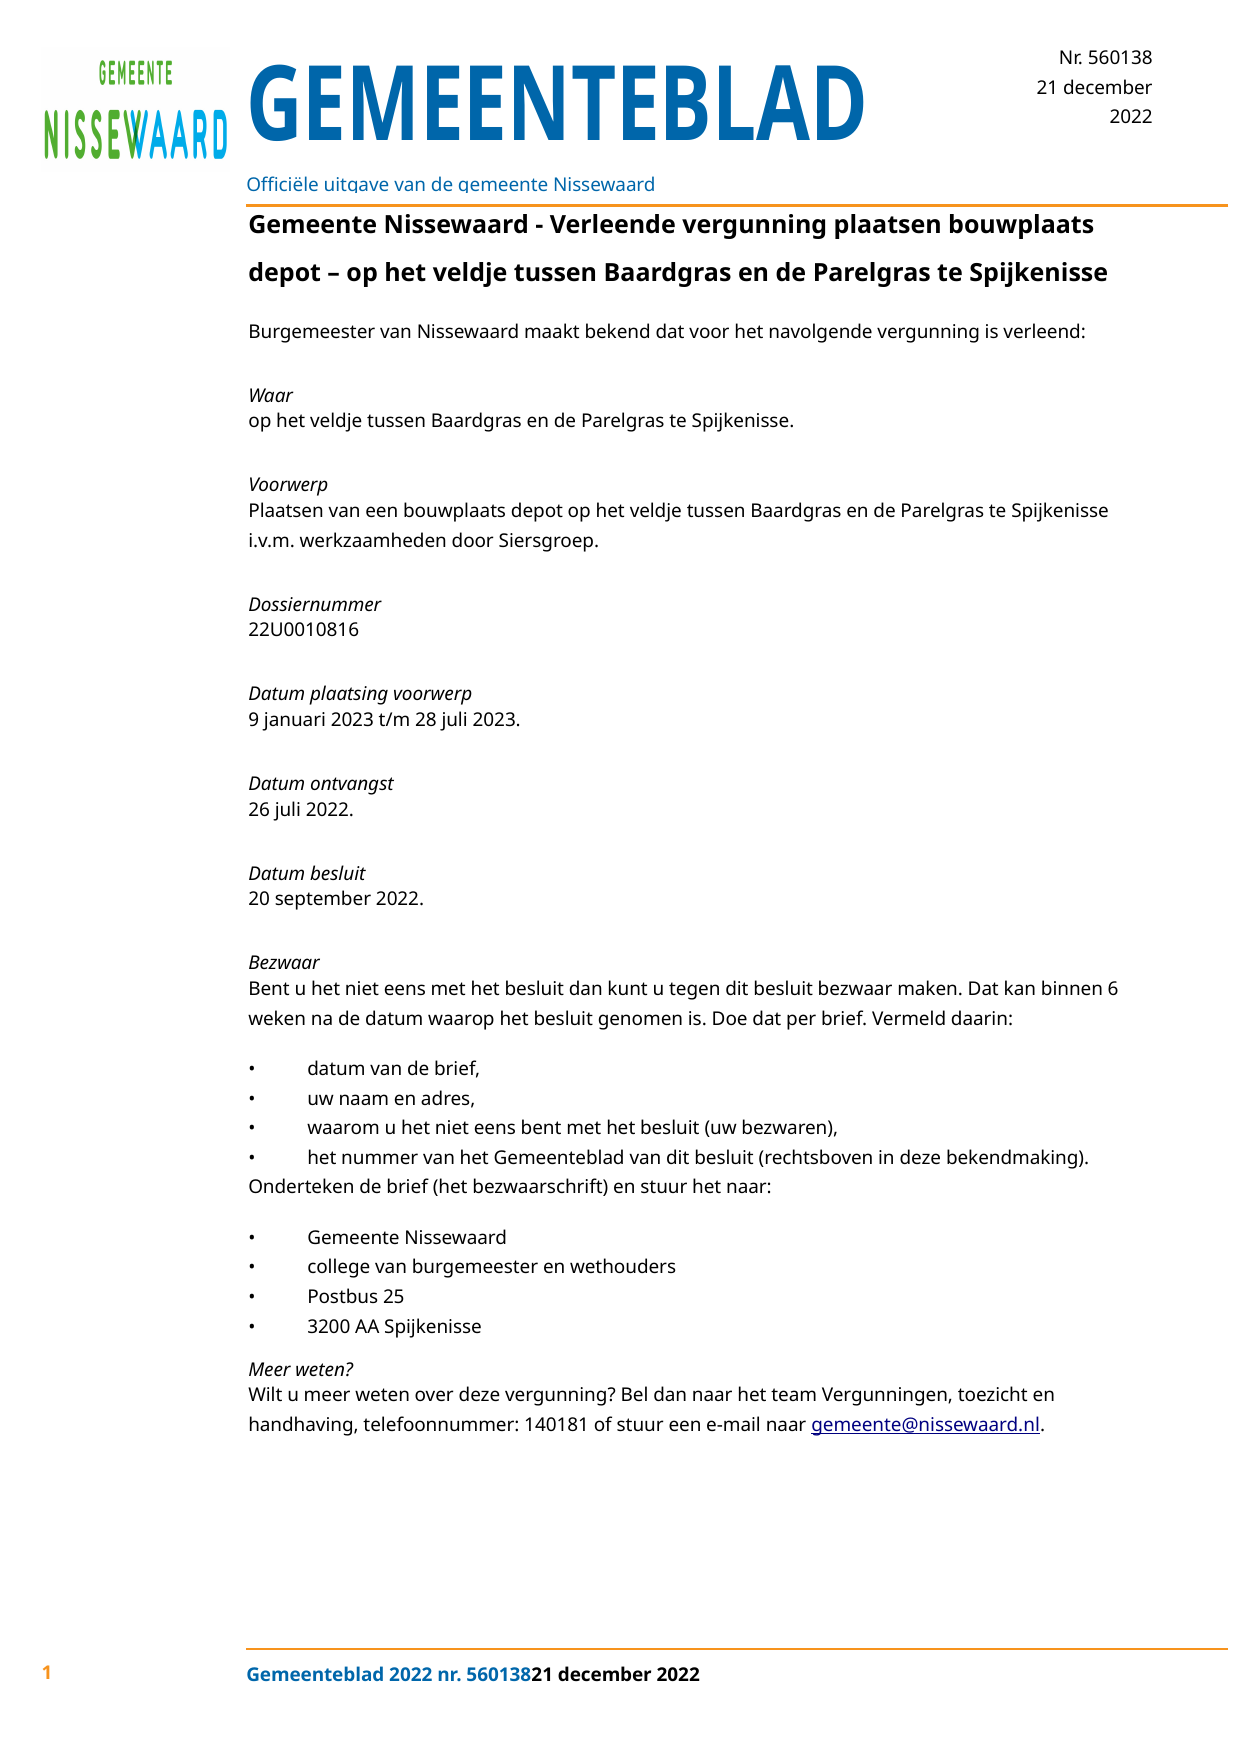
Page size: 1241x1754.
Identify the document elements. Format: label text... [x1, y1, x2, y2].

text 20 september 2022. [248, 886, 1152, 911]
text Burgemeester van Nissewaard maakt bekend dat voor het navolgende vergunning is verleend: [248, 318, 1152, 344]
text Voorwerp [248, 472, 1152, 497]
list college van burgemeester en wethouders [248, 1254, 1152, 1279]
list Postbus 25 [248, 1283, 1152, 1309]
text 9 januari 2023 t/m 28 juli 2023. [248, 706, 1152, 732]
text Waar [248, 382, 1152, 408]
list het nummer van het Gemeenteblad van dit besluit (rechtsboven in deze bekendmaking). [248, 1144, 1152, 1170]
list uw naam en adres, [248, 1085, 1152, 1111]
text Datum ontvangst [248, 770, 1152, 796]
text op het veldje tussen Baardgras en de Parelgras te Spijkenisse. [248, 408, 1152, 433]
picture [41, 47, 231, 172]
list 3200 AA Spijkenisse [248, 1313, 1152, 1338]
list Gemeente Nissewaard [248, 1224, 1152, 1250]
text Bent u het niet eens met het besluit dan kunt u tegen dit besluit bezwaar maken. Dat kan binnen 6 weken na de datum waarop het besluit genomen is. Doe dat per brief. Vermeld daarin: [248, 975, 1152, 1031]
text Gemeente Nissewaard - Verleende vergunning plaatsen bouwplaats depot – op het veldje tussen Baardgras en de Parelgras te Spijkenisse [248, 207, 1152, 288]
list datum van de brief, [248, 1055, 1152, 1081]
text Meer weten? [248, 1356, 1152, 1382]
text Onderteken de brief (het bezwaarschrift) en stuur het naar: [248, 1174, 1152, 1199]
text Wilt u meer weten over deze vergunning? Bel dan naar het team Vergunningen, toezicht en handhaving, telefoonnummer: 140181 of stuur een e-mail naar gemeente@nissewaard.nl. [248, 1382, 1152, 1437]
text Datum plaatsing voorwerp [248, 681, 1152, 706]
text Dossiernummer [248, 591, 1152, 617]
text Plaatsen van een bouwplaats depot op het veldje tussen Baardgras en de Parelgras te Spijkenisse i.v.m. werkzaamheden door Siersgroep. [248, 497, 1152, 553]
list waarom u het niet eens bent met het besluit (uw bezwaren), [248, 1114, 1152, 1140]
text 26 juli 2022. [248, 796, 1152, 822]
text Bezwaar [248, 949, 1152, 975]
text Datum besluit [248, 860, 1152, 886]
text 22U0010816 [248, 617, 1152, 642]
